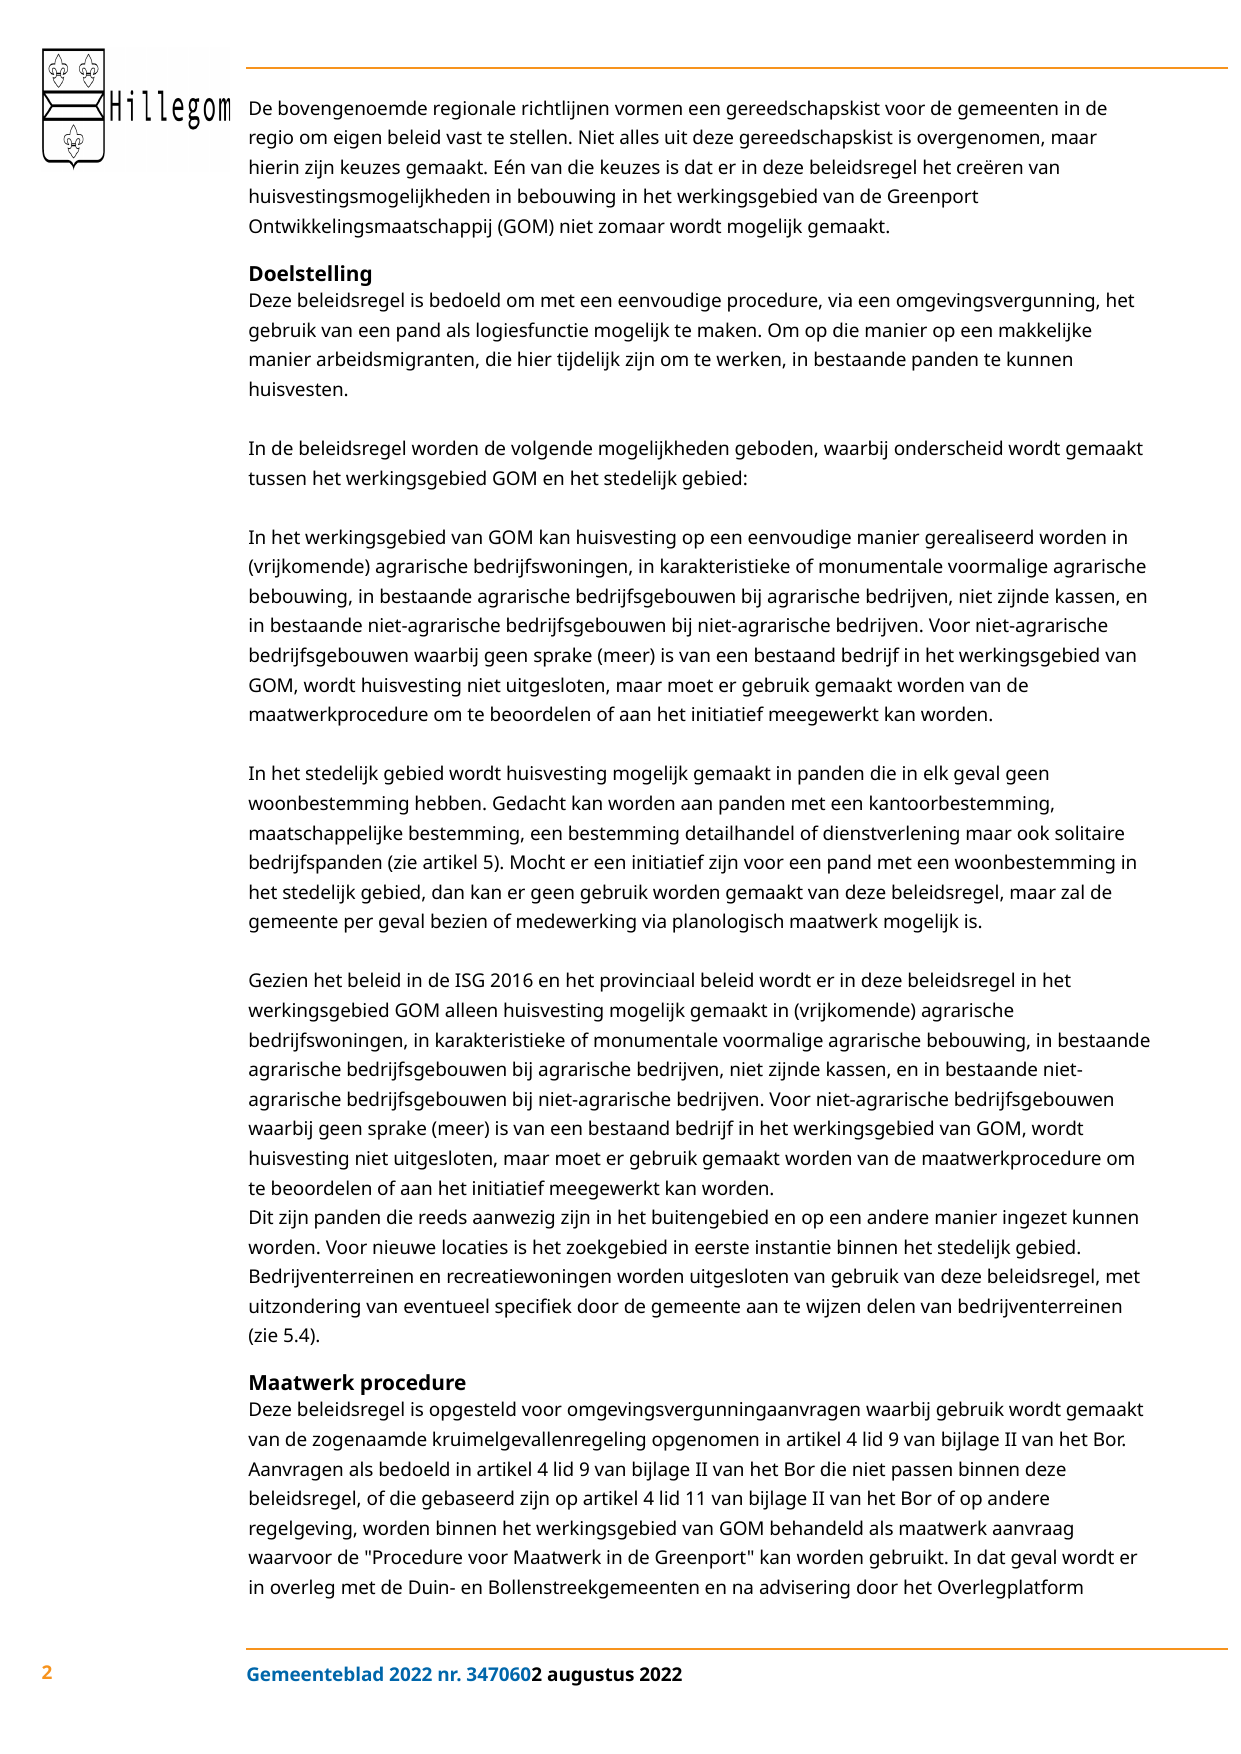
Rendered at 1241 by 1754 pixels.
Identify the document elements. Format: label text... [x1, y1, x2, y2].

text Maatwerk procedure [248, 1368, 1152, 1397]
text In het stedelijk gebied wordt huisvesting mogelijk gemaakt in panden die in elk geval geen woonbestemming hebben. Gedacht kan worden aan panden met een kantoorbestemming, maatschappelijke bestemming, een bestemming detailhandel of dienstverlening maar ook solitaire bedrijfspanden (zie artikel 5). Mocht er een initiatief zijn voor een pand met een woonbestemming in het stedelijk gebied, dan kan er geen gebruik worden gemaakt van deze beleidsregel, maar zal de gemeente per geval bezien of medewerking via planologisch maatwerk mogelijk is. [248, 761, 1152, 934]
text Gezien het beleid in de ISG 2016 en het provinciaal beleid wordt er in deze beleidsregel in het werkingsgebied GOM alleen huisvesting mogelijk gemaakt in (vrijkomende) agrarische bedrijfswoningen, in karakteristieke of monumentale voormalige agrarische bebouwing, in bestaande agrarische bedrijfsgebouwen bij agrarische bedrijven, niet zijnde kassen, en in bestaande niet-agrarische bedrijfsgebouwen bij niet-agrarische bedrijven. Voor niet-agrarische bedrijfsgebouwen waarbij geen sprake (meer) is van een bestaand bedrijf in het werkingsgebied van GOM, wordt huisvesting niet uitgesloten, maar moet er gebruik gemaakt worden van de maatwerkprocedure om te beoordelen of aan het initiatief meegewerkt kan worden. [248, 968, 1152, 1200]
text Doelstelling [248, 259, 1152, 287]
text De bovengenoemde regionale richtlijnen vormen een gereedschapskist voor de gemeenten in de regio om eigen beleid vast te stellen. Niet alles uit deze gereedschapskist is overgenomen, maar hierin zijn keuzes gemaakt. Eén van die keuzes is dat er in deze beleidsregel het creëren van huisvestingsmogelijkheden in bebouwing in het werkingsgebied van de Greenport Ontwikkelingsmaatschappij (GOM) niet zomaar wordt mogelijk gemaakt. [248, 95, 1152, 239]
text Deze beleidsregel is opgesteld voor omgevingsvergunningaanvragen waarbij gebruik wordt gemaakt van de zogenaamde kruimelgevallenregeling opgenomen in artikel 4 lid 9 van bijlage II van het Bor. Aanvragen als bedoeld in artikel 4 lid 9 van bijlage II van het Bor die niet passen binnen deze beleidsregel, of die gebaseerd zijn op artikel 4 lid 11 van bijlage II van het Bor of op andere regelgeving, worden binnen het werkingsgebied van GOM behandeld als maatwerk aanvraag waarvoor de "Procedure voor Maatwerk in de Greenport" kan worden gebruikt. In dat geval wordt er in overleg met de Duin- en Bollenstreekgemeenten en na advisering door het Overlegplatform [248, 1397, 1152, 1600]
text In de beleidsregel worden de volgende mogelijkheden geboden, waarbij onderscheid wordt gemaakt tussen het werkingsgebied GOM en het stedelijk gebied: [248, 435, 1152, 490]
text Deze beleidsregel is bedoeld om met een eenvoudige procedure, via een omgevingsvergunning, het gebruik van een pand als logiesfunctie mogelijk te maken. Om op die manier op een makkelijke manier arbeidsmigranten, die hier tijdelijk zijn om te werken, in bestaande panden te kunnen huisvesten. [248, 287, 1152, 402]
picture [41, 47, 231, 172]
text Dit zijn panden die reeds aanwezig zijn in het buitengebied en op een andere manier ingezet kunnen worden. Voor nieuwe locaties is het zoekgebied in eerste instantie binnen het stedelijk gebied. Bedrijventerreinen en recreatiewoningen worden uitgesloten van gebruik van deze beleidsregel, met uitzondering van eventueel specifiek door de gemeente aan te wijzen delen van bedrijventerreinen (zie 5.4). [248, 1204, 1152, 1348]
text In het werkingsgebied van GOM kan huisvesting op een eenvoudige manier gerealiseerd worden in (vrijkomende) agrarische bedrijfswoningen, in karakteristieke of monumentale voormalige agrarische bebouwing, in bestaande agrarische bedrijfsgebouwen bij agrarische bedrijven, niet zijnde kassen, en in bestaande niet-agrarische bedrijfsgebouwen bij niet-agrarische bedrijven. Voor niet-agrarische bedrijfsgebouwen waarbij geen sprake (meer) is van een bestaand bedrijf in het werkingsgebied van GOM, wordt huisvesting niet uitgesloten, maar moet er gebruik gemaakt worden van de maatwerkprocedure om te beoordelen of aan het initiatief meegewerkt kan worden. [248, 524, 1152, 727]
